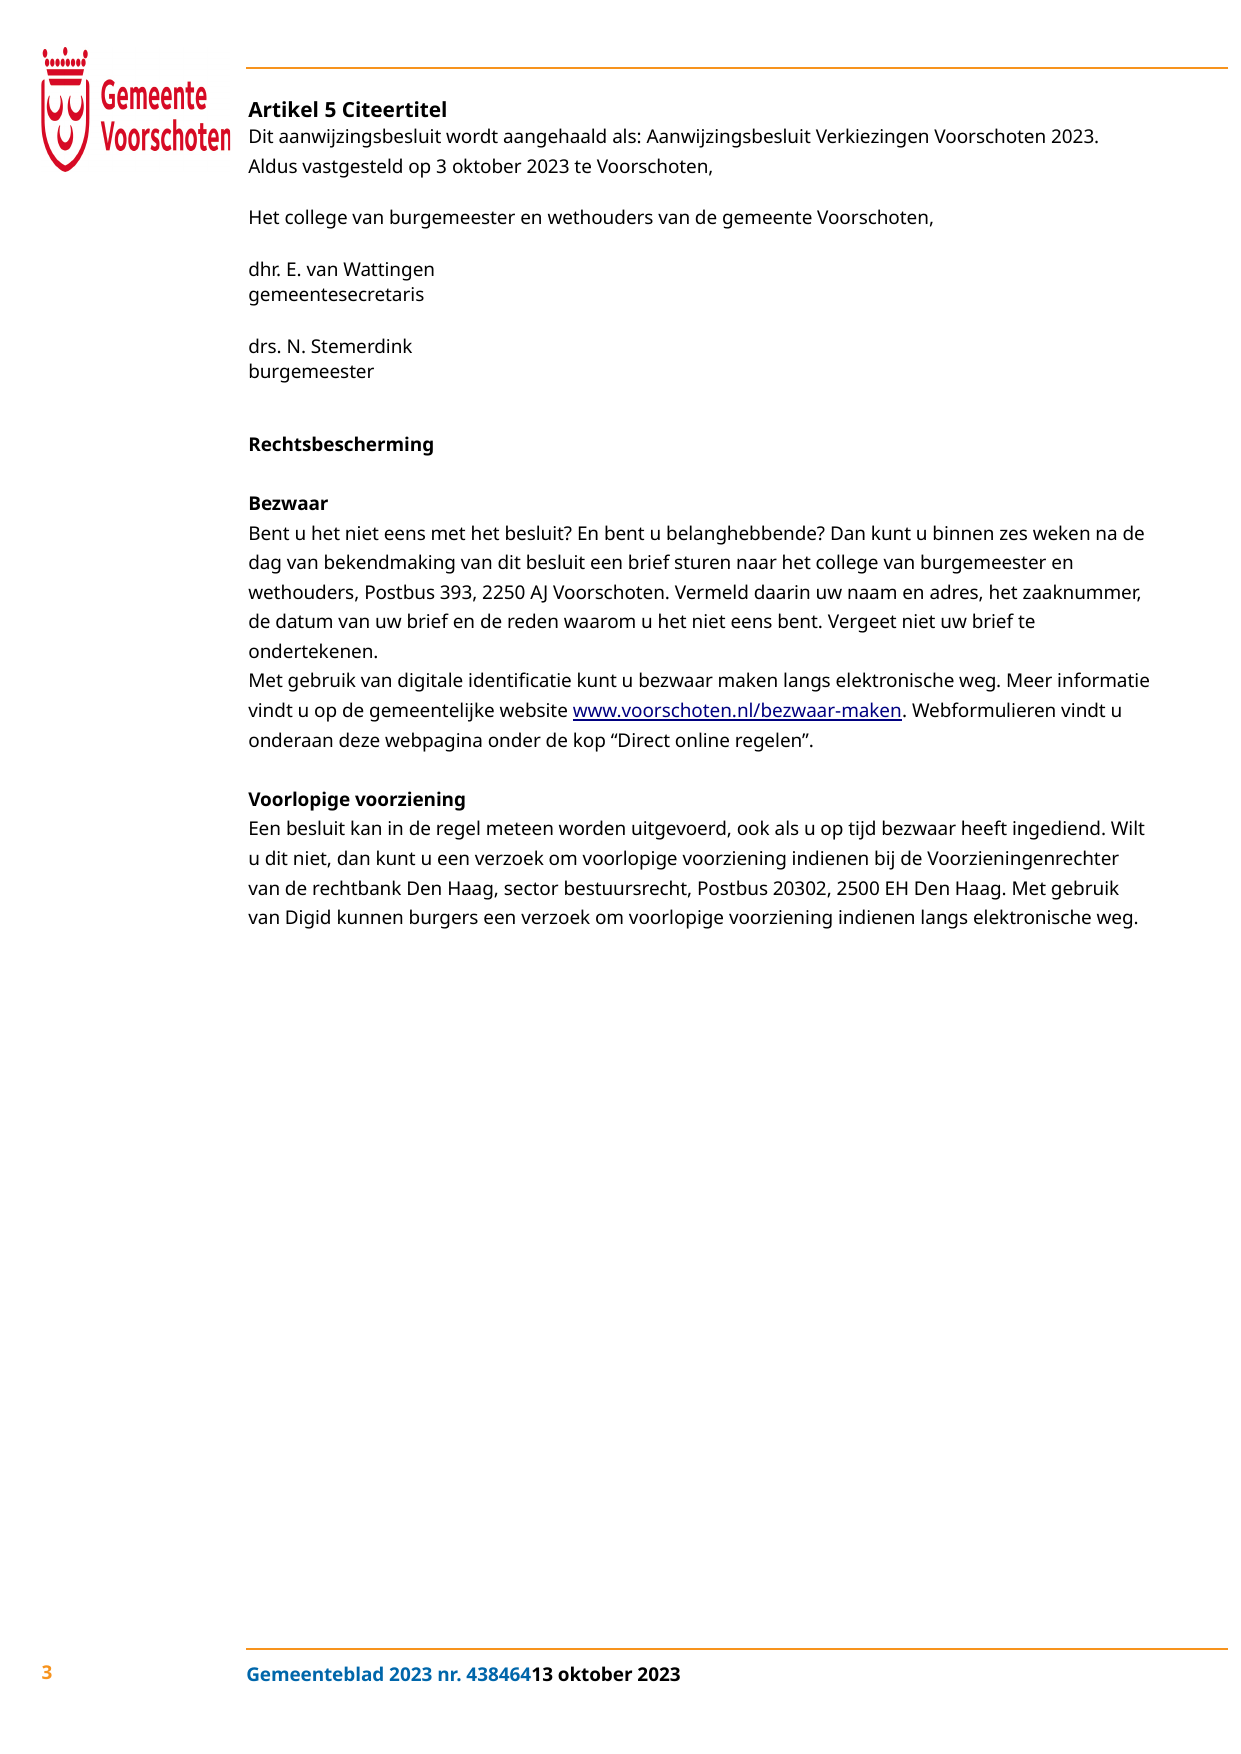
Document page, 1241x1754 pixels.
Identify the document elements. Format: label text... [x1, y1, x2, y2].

picture [41, 47, 231, 172]
text Voorlopige voorziening [248, 786, 1152, 812]
text Met gebruik van digitale identificatie kunt u bezwaar maken langs elektronische weg. Meer informatie vindt u op de gemeentelijke website www.voorschoten.nl/bezwaar-maken. Webformulieren vindt u onderaan deze webpagina onder de kop “Direct online regelen”. [248, 668, 1152, 752]
text Bent u het niet eens met het besluit? En bent u belanghebbende? Dan kunt u binnen zes weken na de dag van bekendmaking van dit besluit een brief sturen naar het college van burgemeester en wethouders, Postbus 393, 2250 AJ Voorschoten. Vermeld daarin uw naam en adres, het zaaknummer, de datum van uw brief en de reden waarom u het niet eens bent. Vergeet niet uw brief te ondertekenen. [248, 520, 1152, 664]
text Het college van burgemeester en wethouders van de gemeente Voorschoten, [248, 204, 1152, 230]
text Bezwaar [248, 490, 1152, 516]
text gemeentesecretaris [248, 281, 1152, 307]
text Dit aanwijzingsbesluit wordt aangehaald als: Aanwijzingsbesluit Verkiezingen Voorschoten 2023. [248, 123, 1152, 149]
text Een besluit kan in de regel meteen worden uitgevoerd, ook als u op tijd bezwaar heeft ingediend. Wilt u dit niet, dan kunt u een verzoek om voorlopige voorziening indienen bij de Voorzieningenrechter van de rechtbank Den Haag, sector bestuursrecht, Postbus 20302, 2500 EH Den Haag. Met gebruik van Digid kunnen burgers een verzoek om voorlopige voorziening indienen langs elektronische weg. [248, 816, 1152, 930]
text Artikel 5 Citeertitel [248, 95, 1152, 123]
text Aldus vastgesteld op 3 oktober 2023 te Voorschoten, [248, 153, 1152, 178]
text Rechtsbescherming [248, 431, 1152, 457]
text dhr. E. van Wattingen [248, 256, 1152, 281]
text drs. N. Stemerdink [248, 333, 1152, 359]
text burgemeester [248, 359, 1152, 384]
